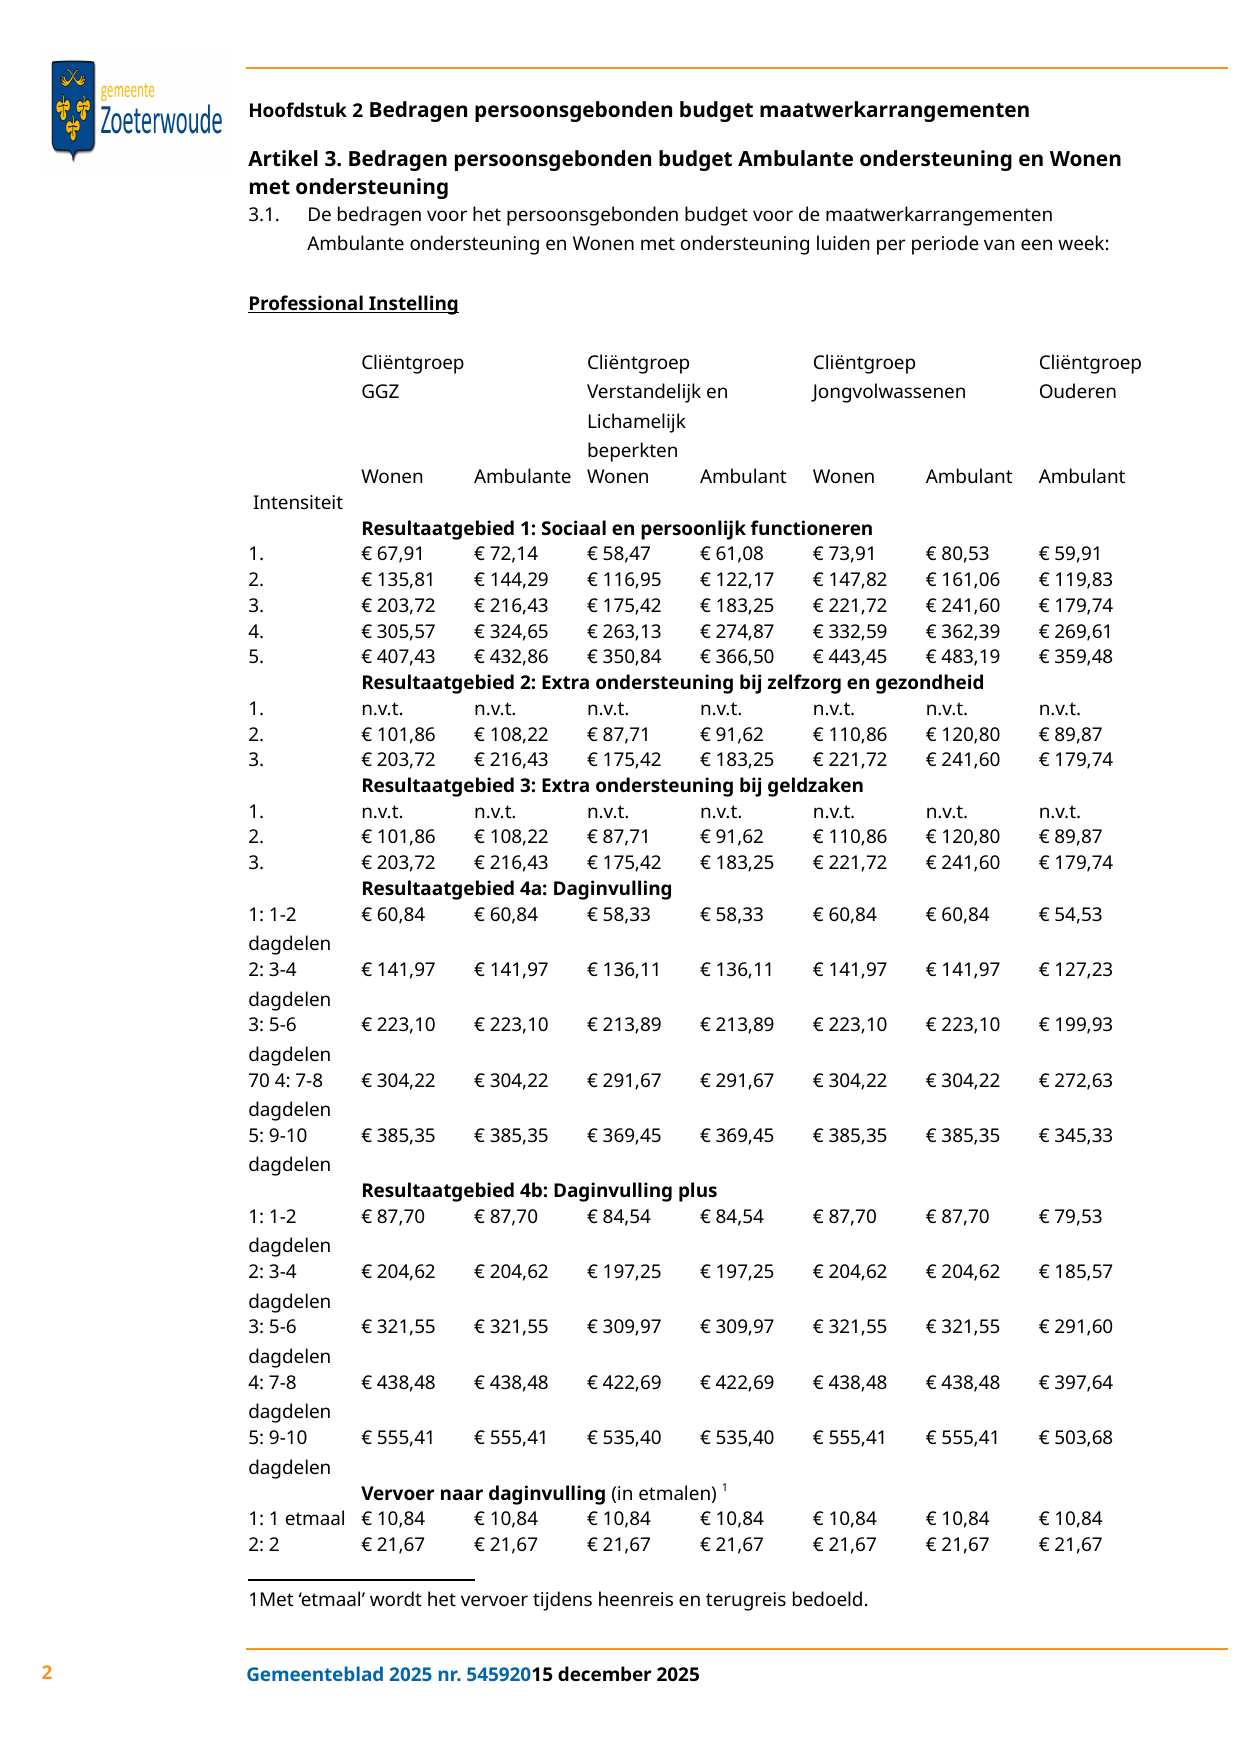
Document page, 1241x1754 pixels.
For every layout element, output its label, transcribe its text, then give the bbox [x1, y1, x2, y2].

table_cell € 136,11 [587, 956, 700, 1011]
table_cell n.v.t. [700, 798, 813, 824]
table_cell Ambulante [474, 464, 587, 489]
table_cell € 304,22 [361, 1067, 474, 1122]
table_cell Resultaatgebied 2: Extra ondersteuning bij zelfzorg en gezondheid [361, 669, 1152, 695]
table_cell [248, 1480, 361, 1505]
table_cell € 443,45 [813, 644, 926, 669]
table_cell € 183,25 [700, 592, 813, 618]
table_cell € 61,08 [700, 541, 813, 566]
table_cell Ambulant [1039, 464, 1152, 489]
table_cell [361, 489, 1152, 515]
table_cell € 141,97 [474, 956, 587, 1011]
table_cell € 10,84 [474, 1505, 587, 1531]
table_header Cliëntgroep Verstandelijk en Lichamelijk beperkten [587, 349, 813, 463]
table_cell € 291,60 [1039, 1314, 1152, 1369]
table_cell € 110,86 [813, 721, 926, 746]
table_cell € 120,80 [926, 721, 1038, 746]
table_cell 3. [248, 746, 361, 772]
table_cell 1. [248, 695, 361, 721]
table_cell € 385,35 [361, 1122, 474, 1177]
table_cell Intensiteit [248, 489, 361, 515]
table_cell € 203,72 [361, 592, 474, 618]
table_cell € 87,71 [587, 824, 700, 849]
table_header [248, 349, 361, 463]
table_cell n.v.t. [926, 798, 1038, 824]
table_cell € 21,67 [700, 1531, 813, 1557]
table_cell € 535,40 [587, 1424, 700, 1480]
table_cell € 89,87 [1039, 824, 1152, 849]
table_cell € 438,48 [926, 1369, 1038, 1424]
table_cell € 213,89 [700, 1011, 813, 1067]
table_cell € 84,54 [587, 1203, 700, 1258]
table_cell n.v.t. [587, 798, 700, 824]
table_cell € 438,48 [361, 1369, 474, 1424]
table_cell 3: 5-6 dagdelen [248, 1314, 361, 1369]
table_cell € 141,97 [813, 956, 926, 1011]
table_cell 1: 1 etmaal [248, 1505, 361, 1531]
table_cell € 241,60 [926, 592, 1038, 618]
table_cell € 136,11 [700, 956, 813, 1011]
table_cell € 10,84 [361, 1505, 474, 1531]
table_cell Ambulant [700, 464, 813, 489]
table_cell € 161,06 [926, 566, 1038, 592]
list De bedragen voor het persoonsgebonden budget voor de maatwerkarrangementen Ambulante ondersteuning en Wonen met ondersteuning luiden per periode van een week: [248, 201, 1152, 256]
table_cell € 101,86 [361, 721, 474, 746]
table_cell € 87,70 [361, 1203, 474, 1258]
table_cell 1: 1-2 dagdelen [248, 901, 361, 956]
table_cell n.v.t. [1039, 695, 1152, 721]
table_cell 2. [248, 824, 361, 849]
table_cell € 555,41 [926, 1424, 1038, 1480]
table_cell 4. [248, 618, 361, 643]
table_cell € 385,35 [926, 1122, 1038, 1177]
table_cell € 197,25 [700, 1259, 813, 1314]
table_cell € 438,48 [813, 1369, 926, 1424]
table_cell € 21,67 [813, 1531, 926, 1557]
table_cell € 60,84 [361, 901, 474, 956]
table_cell € 535,40 [700, 1424, 813, 1480]
table_cell n.v.t. [700, 695, 813, 721]
table_cell 3. [248, 849, 361, 875]
table_cell 3: 5-6 dagdelen [248, 1011, 361, 1067]
table_cell € 60,84 [926, 901, 1038, 956]
table_cell € 110,86 [813, 824, 926, 849]
table_cell € 91,62 [700, 824, 813, 849]
table_cell € 204,62 [813, 1259, 926, 1314]
table_cell € 309,97 [587, 1314, 700, 1369]
table_cell Vervoer naar daginvulling (in etmalen) [361, 1480, 1152, 1505]
table_cell 4: 7-8 dagdelen [248, 1369, 361, 1424]
table_cell 1. [248, 798, 361, 824]
table_cell n.v.t. [361, 695, 474, 721]
table_cell € 185,57 [1039, 1259, 1152, 1314]
table_cell Ambulant [926, 464, 1038, 489]
table_cell n.v.t. [587, 695, 700, 721]
table_cell € 216,43 [474, 849, 587, 875]
table_cell € 183,25 [700, 849, 813, 875]
table_cell € 54,53 [1039, 901, 1152, 956]
table_cell € 321,55 [361, 1314, 474, 1369]
table_cell € 321,55 [813, 1314, 926, 1369]
table_cell € 304,22 [813, 1067, 926, 1122]
table_cell € 503,68 [1039, 1424, 1152, 1480]
table_cell € 21,67 [587, 1531, 700, 1557]
table_cell [248, 515, 361, 541]
table_cell € 555,41 [813, 1424, 926, 1480]
table_cell 2. [248, 566, 361, 592]
table_cell € 179,74 [1039, 746, 1152, 772]
table_cell € 199,93 [1039, 1011, 1152, 1067]
text Hoofdstuk 2 Bedragen persoonsgebonden budget maatwerkarrangementen [248, 95, 1152, 123]
table_cell Wonen [587, 464, 700, 489]
table_cell € 122,17 [700, 566, 813, 592]
table_cell € 141,97 [926, 956, 1038, 1011]
table_cell € 555,41 [474, 1424, 587, 1480]
table_cell € 59,91 [1039, 541, 1152, 566]
table_cell € 321,55 [474, 1314, 587, 1369]
table_cell 5: 9-10 dagdelen [248, 1424, 361, 1480]
table_cell € 147,82 [813, 566, 926, 592]
table_cell € 345,33 [1039, 1122, 1152, 1177]
table_cell € 120,80 [926, 824, 1038, 849]
table_cell € 21,67 [1039, 1531, 1152, 1557]
table_cell 2: 3-4 dagdelen [248, 956, 361, 1011]
table_cell Resultaatgebied 3: Extra ondersteuning bij geldzaken [361, 772, 1152, 798]
table_cell € 223,10 [813, 1011, 926, 1067]
table_cell Wonen [813, 464, 926, 489]
table_cell € 216,43 [474, 746, 587, 772]
table_cell 2: 3-4 dagdelen [248, 1259, 361, 1314]
table_cell Wonen [361, 464, 474, 489]
table_cell 2. [248, 721, 361, 746]
table_cell € 91,62 [700, 721, 813, 746]
text Artikel 3. Bedragen persoonsgebonden budget Ambulante ondersteuning en Wonen met ondersteuning [248, 144, 1152, 201]
table_cell € 60,84 [474, 901, 587, 956]
table_cell € 274,87 [700, 618, 813, 643]
table_cell € 241,60 [926, 849, 1038, 875]
table_cell € 309,97 [700, 1314, 813, 1369]
table_cell € 21,67 [474, 1531, 587, 1557]
table_cell € 223,10 [474, 1011, 587, 1067]
table_cell € 305,57 [361, 618, 474, 643]
table_cell € 483,19 [926, 644, 1038, 669]
table_cell € 87,70 [926, 1203, 1038, 1258]
table_cell € 385,35 [474, 1122, 587, 1177]
table_cell € 362,39 [926, 618, 1038, 643]
table_cell € 80,53 [926, 541, 1038, 566]
table_cell € 119,83 [1039, 566, 1152, 592]
table_cell € 204,62 [926, 1259, 1038, 1314]
table_cell € 10,84 [1039, 1505, 1152, 1531]
table_cell € 141,97 [361, 956, 474, 1011]
table_cell € 183,25 [700, 746, 813, 772]
table_cell Resultaatgebied 4a: Daginvulling [361, 875, 1152, 901]
table_cell [248, 875, 361, 901]
table_cell n.v.t. [361, 798, 474, 824]
table_cell € 324,65 [474, 618, 587, 643]
table_cell n.v.t. [474, 695, 587, 721]
table_header Cliëntgroep GGZ [361, 349, 587, 463]
table_cell € 359,48 [1039, 644, 1152, 669]
table_cell € 58,33 [700, 901, 813, 956]
table_cell € 269,61 [1039, 618, 1152, 643]
table_cell € 241,60 [926, 746, 1038, 772]
table_cell € 366,50 [700, 644, 813, 669]
table_cell € 87,70 [474, 1203, 587, 1258]
table_cell € 175,42 [587, 746, 700, 772]
table_cell € 21,67 [361, 1531, 474, 1557]
table_cell Resultaatgebied 1: Sociaal en persoonlijk functioneren [361, 515, 1152, 541]
table_cell € 108,22 [474, 824, 587, 849]
table_cell € 58,47 [587, 541, 700, 566]
table_cell € 221,72 [813, 746, 926, 772]
table_cell € 407,43 [361, 644, 474, 669]
table_cell € 203,72 [361, 849, 474, 875]
table_cell € 72,14 [474, 541, 587, 566]
table_cell 70 4: 7-8 dagdelen [248, 1067, 361, 1122]
table_cell € 221,72 [813, 592, 926, 618]
table_cell € 10,84 [700, 1505, 813, 1531]
table_cell € 84,54 [700, 1203, 813, 1258]
table_cell € 108,22 [474, 721, 587, 746]
table_cell € 213,89 [587, 1011, 700, 1067]
table_cell € 291,67 [700, 1067, 813, 1122]
table_cell € 179,74 [1039, 849, 1152, 875]
table_cell € 116,95 [587, 566, 700, 592]
table_cell € 10,84 [587, 1505, 700, 1531]
table_cell [248, 669, 361, 695]
table_cell n.v.t. [813, 798, 926, 824]
table_cell € 101,86 [361, 824, 474, 849]
table_cell [248, 1178, 361, 1203]
table_cell [248, 772, 361, 798]
table_cell € 67,91 [361, 541, 474, 566]
table_cell € 369,45 [587, 1122, 700, 1177]
table_cell € 89,87 [1039, 721, 1152, 746]
table_cell € 79,53 [1039, 1203, 1152, 1258]
table_cell € 204,62 [474, 1259, 587, 1314]
table_cell € 73,91 [813, 541, 926, 566]
table_cell € 60,84 [813, 901, 926, 956]
table_cell € 21,67 [926, 1531, 1038, 1557]
picture [41, 47, 231, 172]
table_cell Resultaatgebied 4b: Daginvulling plus [361, 1178, 1152, 1203]
table_cell € 144,29 [474, 566, 587, 592]
table_cell € 216,43 [474, 592, 587, 618]
table_cell € 422,69 [587, 1369, 700, 1424]
table_cell € 135,81 [361, 566, 474, 592]
table_cell n.v.t. [813, 695, 926, 721]
table_cell € 58,33 [587, 901, 700, 956]
table_cell € 369,45 [700, 1122, 813, 1177]
table_cell 3. [248, 592, 361, 618]
table_cell € 203,72 [361, 746, 474, 772]
table_cell € 304,22 [926, 1067, 1038, 1122]
table_cell € 223,10 [926, 1011, 1038, 1067]
table_cell € 397,64 [1039, 1369, 1152, 1424]
table_cell € 175,42 [587, 592, 700, 618]
table_cell 5. [248, 644, 361, 669]
table_cell [248, 464, 361, 489]
table_cell € 179,74 [1039, 592, 1152, 618]
table_cell € 385,35 [813, 1122, 926, 1177]
table_cell € 304,22 [474, 1067, 587, 1122]
table_cell 1: 1-2 dagdelen [248, 1203, 361, 1258]
table_cell € 197,25 [587, 1259, 700, 1314]
table_cell € 10,84 [813, 1505, 926, 1531]
table_cell € 555,41 [361, 1424, 474, 1480]
table_header Cliëntgroep Jongvolwassenen [813, 349, 1038, 463]
text Professional Instelling [248, 290, 1152, 315]
table_cell € 10,84 [926, 1505, 1038, 1531]
table_cell € 263,13 [587, 618, 700, 643]
table_cell € 438,48 [474, 1369, 587, 1424]
table_cell 1. [248, 541, 361, 566]
table_cell € 175,42 [587, 849, 700, 875]
table_cell € 204,62 [361, 1259, 474, 1314]
table_cell € 127,23 [1039, 956, 1152, 1011]
table_cell n.v.t. [926, 695, 1038, 721]
table_cell € 272,63 [1039, 1067, 1152, 1122]
table_cell 2: 2 [248, 1531, 361, 1557]
table_cell € 87,71 [587, 721, 700, 746]
table_cell € 87,70 [813, 1203, 926, 1258]
table_cell € 350,84 [587, 644, 700, 669]
table_cell 5: 9-10 dagdelen [248, 1122, 361, 1177]
table_cell € 223,10 [361, 1011, 474, 1067]
table_cell € 432,86 [474, 644, 587, 669]
table_cell € 321,55 [926, 1314, 1038, 1369]
table_cell € 291,67 [587, 1067, 700, 1122]
table_cell n.v.t. [1039, 798, 1152, 824]
table_header Cliëntgroep Ouderen [1039, 349, 1152, 463]
table_cell n.v.t. [474, 798, 587, 824]
table_cell € 221,72 [813, 849, 926, 875]
table_cell € 422,69 [700, 1369, 813, 1424]
table_cell € 332,59 [813, 618, 926, 643]
